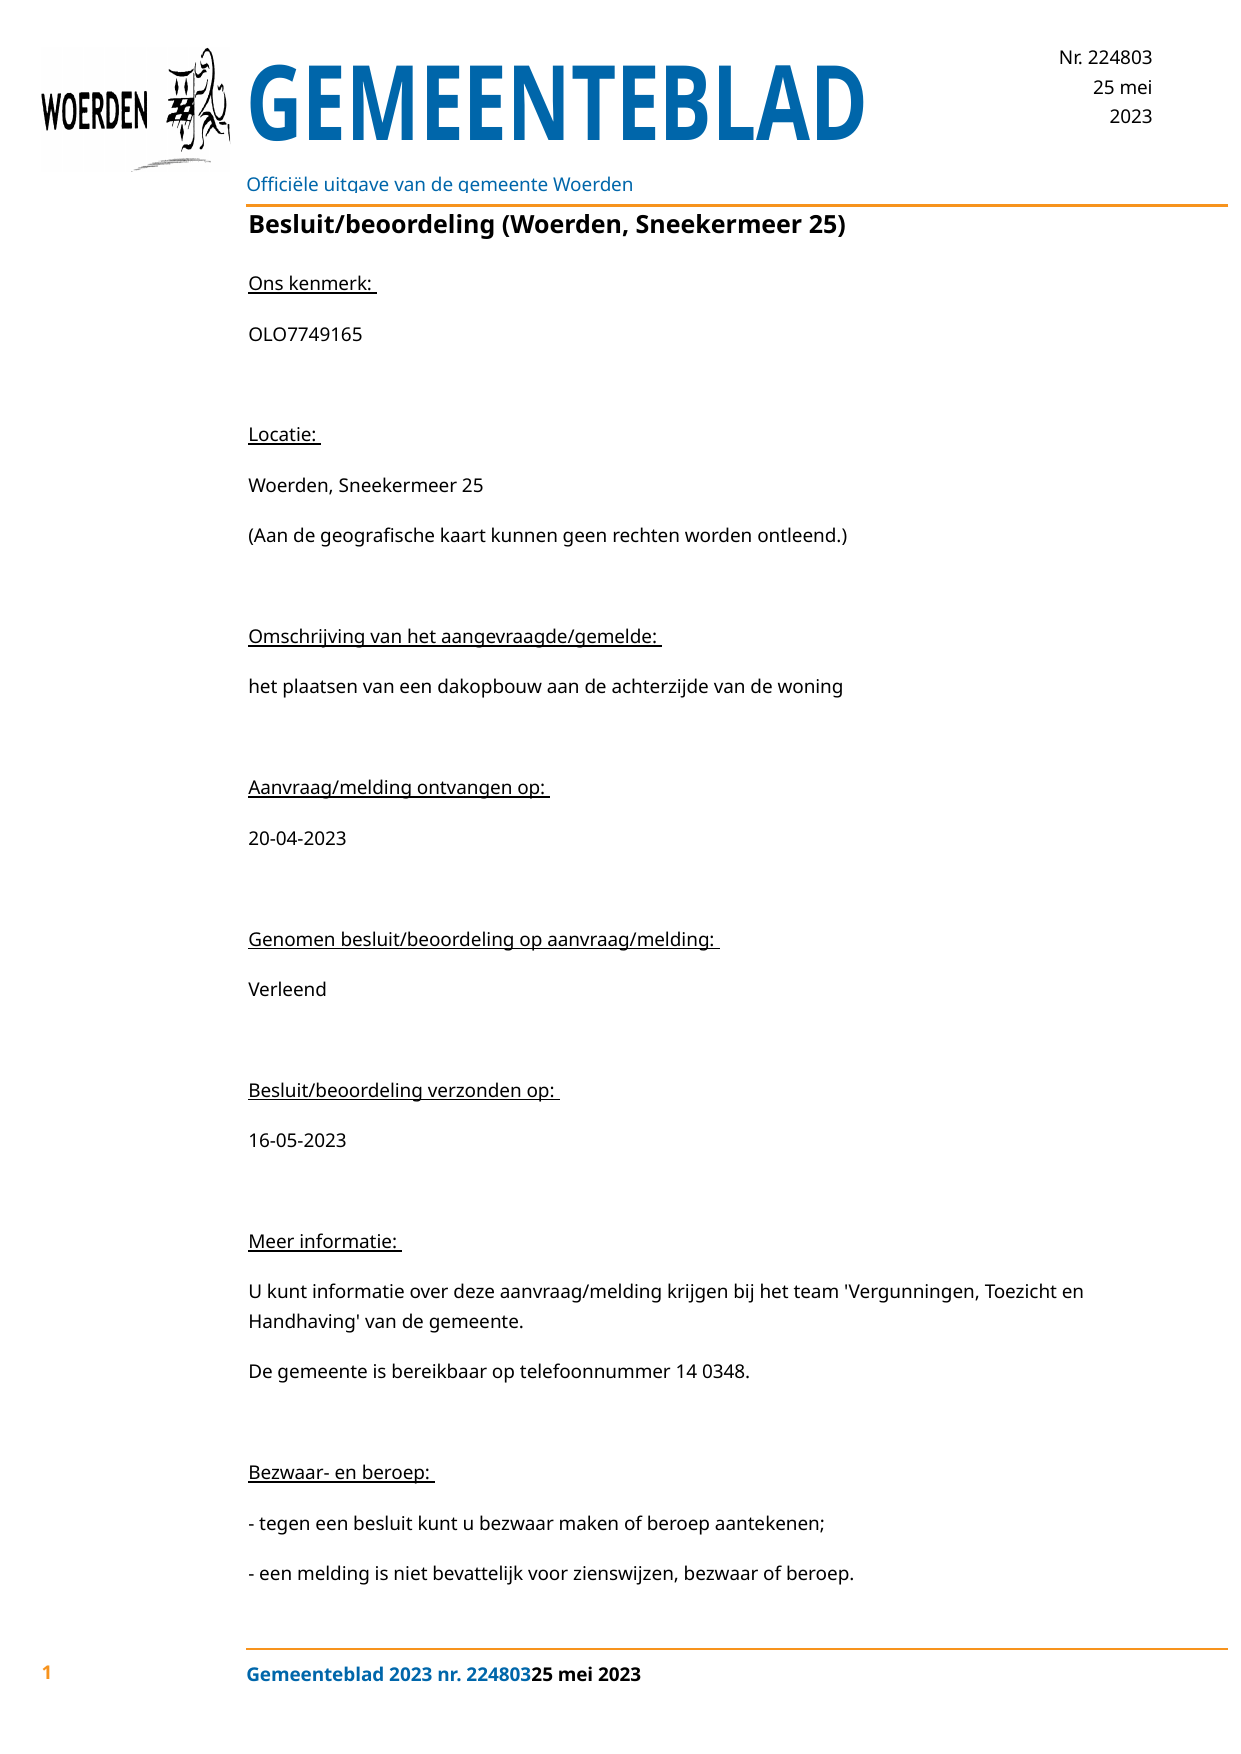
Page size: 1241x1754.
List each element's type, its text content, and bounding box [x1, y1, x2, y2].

text Ons kenmerk: [248, 270, 1152, 296]
text 16-05-2023 [248, 1127, 1152, 1153]
text Besluit/beoordeling (Woerden, Sneekermeer 25) [248, 207, 1152, 241]
text Meer informatie: [248, 1228, 1152, 1254]
text Bezwaar- en beroep: [248, 1459, 1152, 1485]
text 20-04-2023 [248, 825, 1152, 851]
picture [41, 47, 231, 172]
text - een melding is niet bevattelijk voor zienswijzen, bezwaar of beroep. [248, 1560, 1152, 1586]
text Genomen besluit/beoordeling op aanvraag/melding: [248, 926, 1152, 951]
text Verleend [248, 976, 1152, 1002]
text Locatie: [248, 422, 1152, 447]
text (Aan de geografische kaart kunnen geen rechten worden ontleend.) [248, 522, 1152, 548]
text Aanvraag/melding ontvangen op: [248, 774, 1152, 800]
text Besluit/beoordeling verzonden op: [248, 1077, 1152, 1103]
text OLO7749165 [248, 321, 1152, 346]
text - tegen een besluit kunt u bezwaar maken of beroep aantekenen; [248, 1510, 1152, 1536]
text Woerden, Sneekermeer 25 [248, 472, 1152, 498]
text U kunt informatie over deze aanvraag/melding krijgen bij het team 'Vergunningen, Toezicht en Handhaving' van de gemeente. [248, 1279, 1152, 1334]
text het plaatsen van een dakopbouw aan de achterzijde van de woning [248, 674, 1152, 699]
text De gemeente is bereikbaar op telefoonnummer 14 0348. [248, 1359, 1152, 1384]
text Omschrijving van het aangevraagde/gemelde: [248, 623, 1152, 649]
